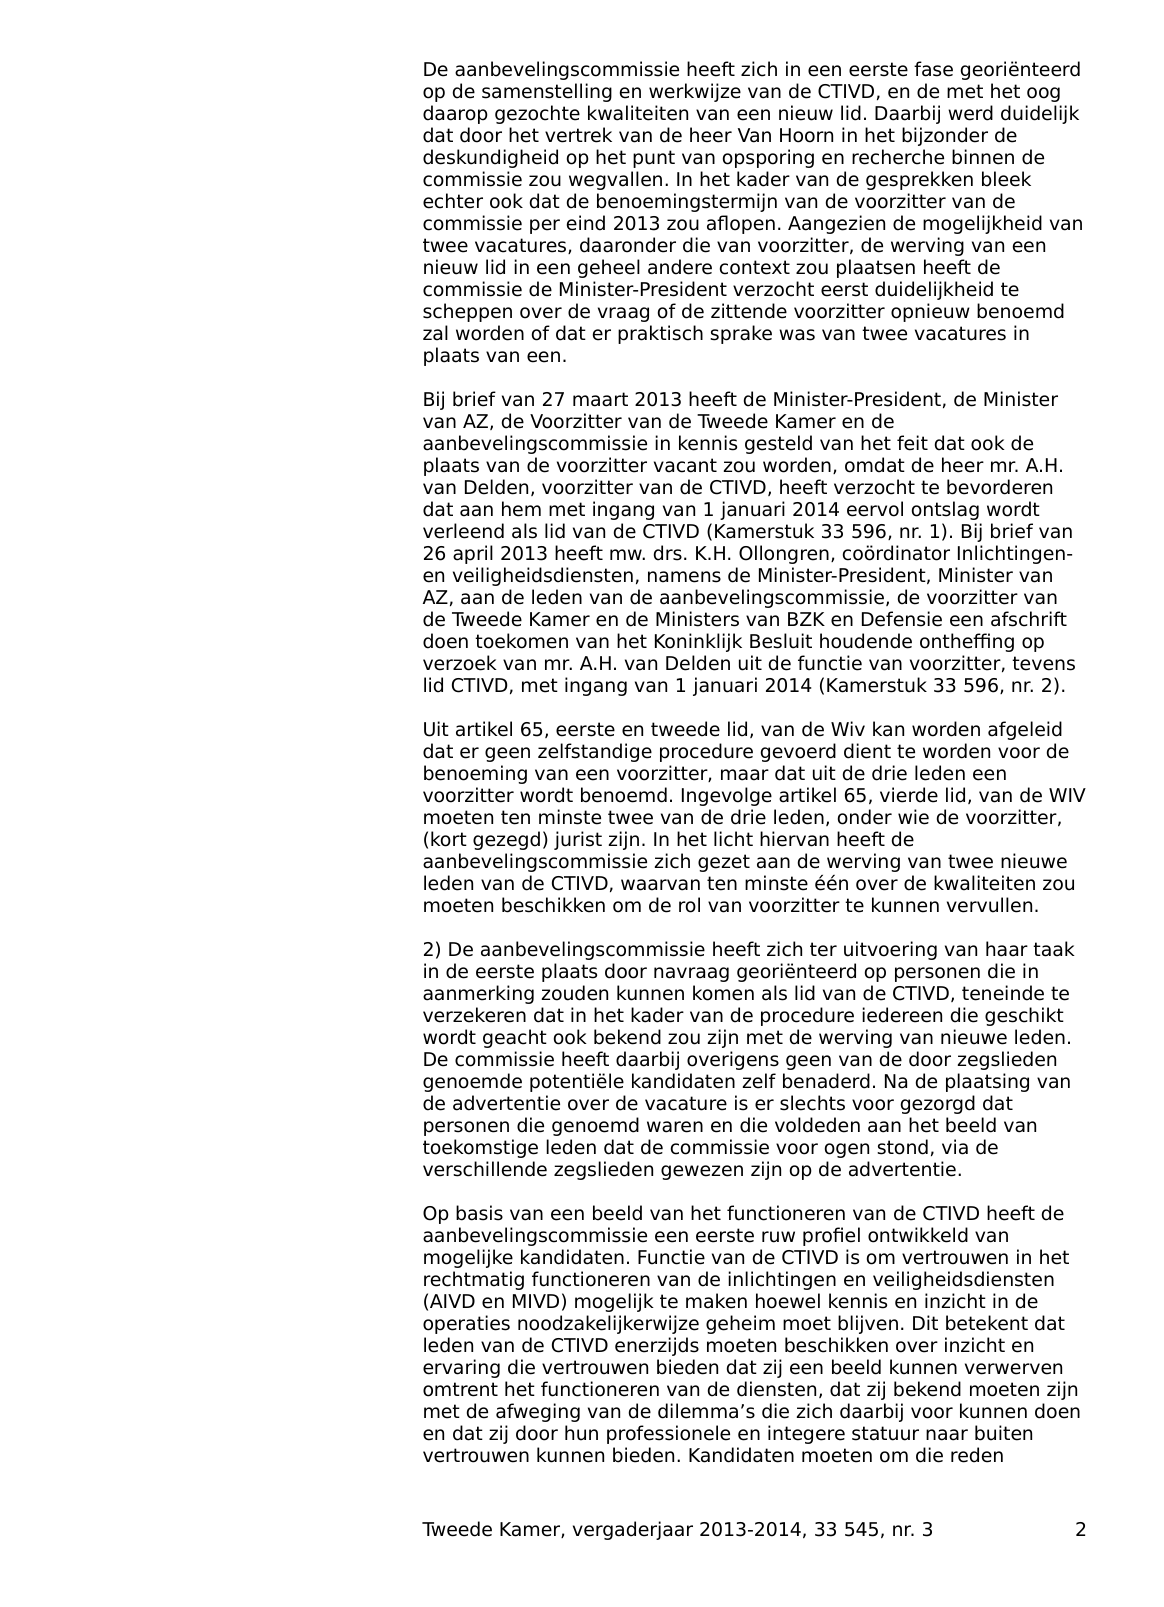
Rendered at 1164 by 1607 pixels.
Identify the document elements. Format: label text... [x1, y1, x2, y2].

text 2) De aanbevelingscommissie heeft zich ter uitvoering van haar taak in de eerste plaats door navraag georiënteerd op personen die in aanmerking zouden kunnen komen als lid van de CTIVD, teneinde te verzekeren dat in het kader van de procedure iedereen die geschikt wordt geacht ook bekend zou zijn met de werving van nieuwe leden. De commissie heeft daarbij overigens geen van de door zegslieden genoemde potentiële kandidaten zelf benaderd. Na de plaatsing van de advertentie over de vacature is er slechts voor gezorgd dat personen die genoemd waren en die voldeden aan het beeld van toekomstige leden dat de commissie voor ogen stond, via de verschillende zegslieden gewezen zijn op de advertentie. [422, 939, 1087, 1181]
text Uit artikel 65, eerste en tweede lid, van de Wiv kan worden afgeleid dat er geen zelfstandige procedure gevoerd dient te worden voor de benoeming van een voorzitter, maar dat uit de drie leden een voorzitter wordt benoemd. Ingevolge artikel 65, vierde lid, van de WIV moeten ten minste twee van de drie leden, onder wie de voorzitter, (kort gezegd) jurist zijn. In het licht hiervan heeft de aanbevelingscommissie zich gezet aan de werving van twee nieuwe leden van de CTIVD, waarvan ten minste één over de kwaliteiten zou moeten beschikken om de rol van voorzitter te kunnen vervullen. [422, 719, 1087, 917]
text De aanbevelingscommissie heeft zich in een eerste fase georiënteerd op de samenstelling en werkwijze van de CTIVD, en de met het oog daarop gezochte kwaliteiten van een nieuw lid. Daarbij werd duidelijk dat door het vertrek van de heer Van Hoorn in het bijzonder de deskundigheid op het punt van opsporing en recherche binnen de commissie zou wegvallen. In het kader van de gesprekken bleek echter ook dat de benoemingstermijn van de voorzitter van de commissie per eind 2013 zou aflopen. Aangezien de mogelijkheid van twee vacatures, daaronder die van voorzitter, de werving van een nieuw lid in een geheel andere context zou plaatsen heeft de commissie de Minister-President verzocht eerst duidelijkheid te scheppen over de vraag of de zittende voorzitter opnieuw benoemd zal worden of dat er praktisch sprake was van twee vacatures in plaats van een. [422, 59, 1087, 367]
text Bij brief van 27 maart 2013 heeft de Minister-President, de Minister van AZ, de Voorzitter van de Tweede Kamer en de aanbevelingscommissie in kennis gesteld van het feit dat ook de plaats van de voorzitter vacant zou worden, omdat de heer mr. A.H. van Delden, voorzitter van de CTIVD, heeft verzocht te bevorderen dat aan hem met ingang van 1 januari 2014 eervol ontslag wordt verleend als lid van de CTIVD (Kamerstuk 33 596, nr. 1). Bij brief van 26 april 2013 heeft mw. drs. K.H. Ollongren, coördinator Inlichtingen- en veiligheidsdiensten, namens de Minister-President, Minister van AZ, aan de leden van de aanbevelingscommissie, de voorzitter van de Tweede Kamer en de Ministers van BZK en Defensie een afschrift doen toekomen van het Koninklijk Besluit houdende ontheffing op verzoek van mr. A.H. van Delden uit de functie van voorzitter, tevens lid CTIVD, met ingang van 1 januari 2014 (Kamerstuk 33 596, nr. 2). [422, 389, 1087, 697]
text Op basis van een beeld van het functioneren van de CTIVD heeft de aanbevelingscommissie een eerste ruw profiel ontwikkeld van mogelijke kandidaten. Functie van de CTIVD is om vertrouwen in het rechtmatig functioneren van de inlichtingen en veiligheidsdiensten (AIVD en MIVD) mogelijk te maken hoewel kennis en inzicht in de operaties noodzakelijkerwijze geheim moet blijven. Dit betekent dat leden van de CTIVD enerzijds moeten beschikken over inzicht en ervaring die vertrouwen bieden dat zij een beeld kunnen verwerven omtrent het functioneren van de diensten, dat zij bekend moeten zijn met de afweging van de dilemma’s die zich daarbij voor kunnen doen en dat zij door hun professionele en integere statuur naar buiten vertrouwen kunnen bieden. Kandidaten moeten om die reden [422, 1203, 1087, 1467]
